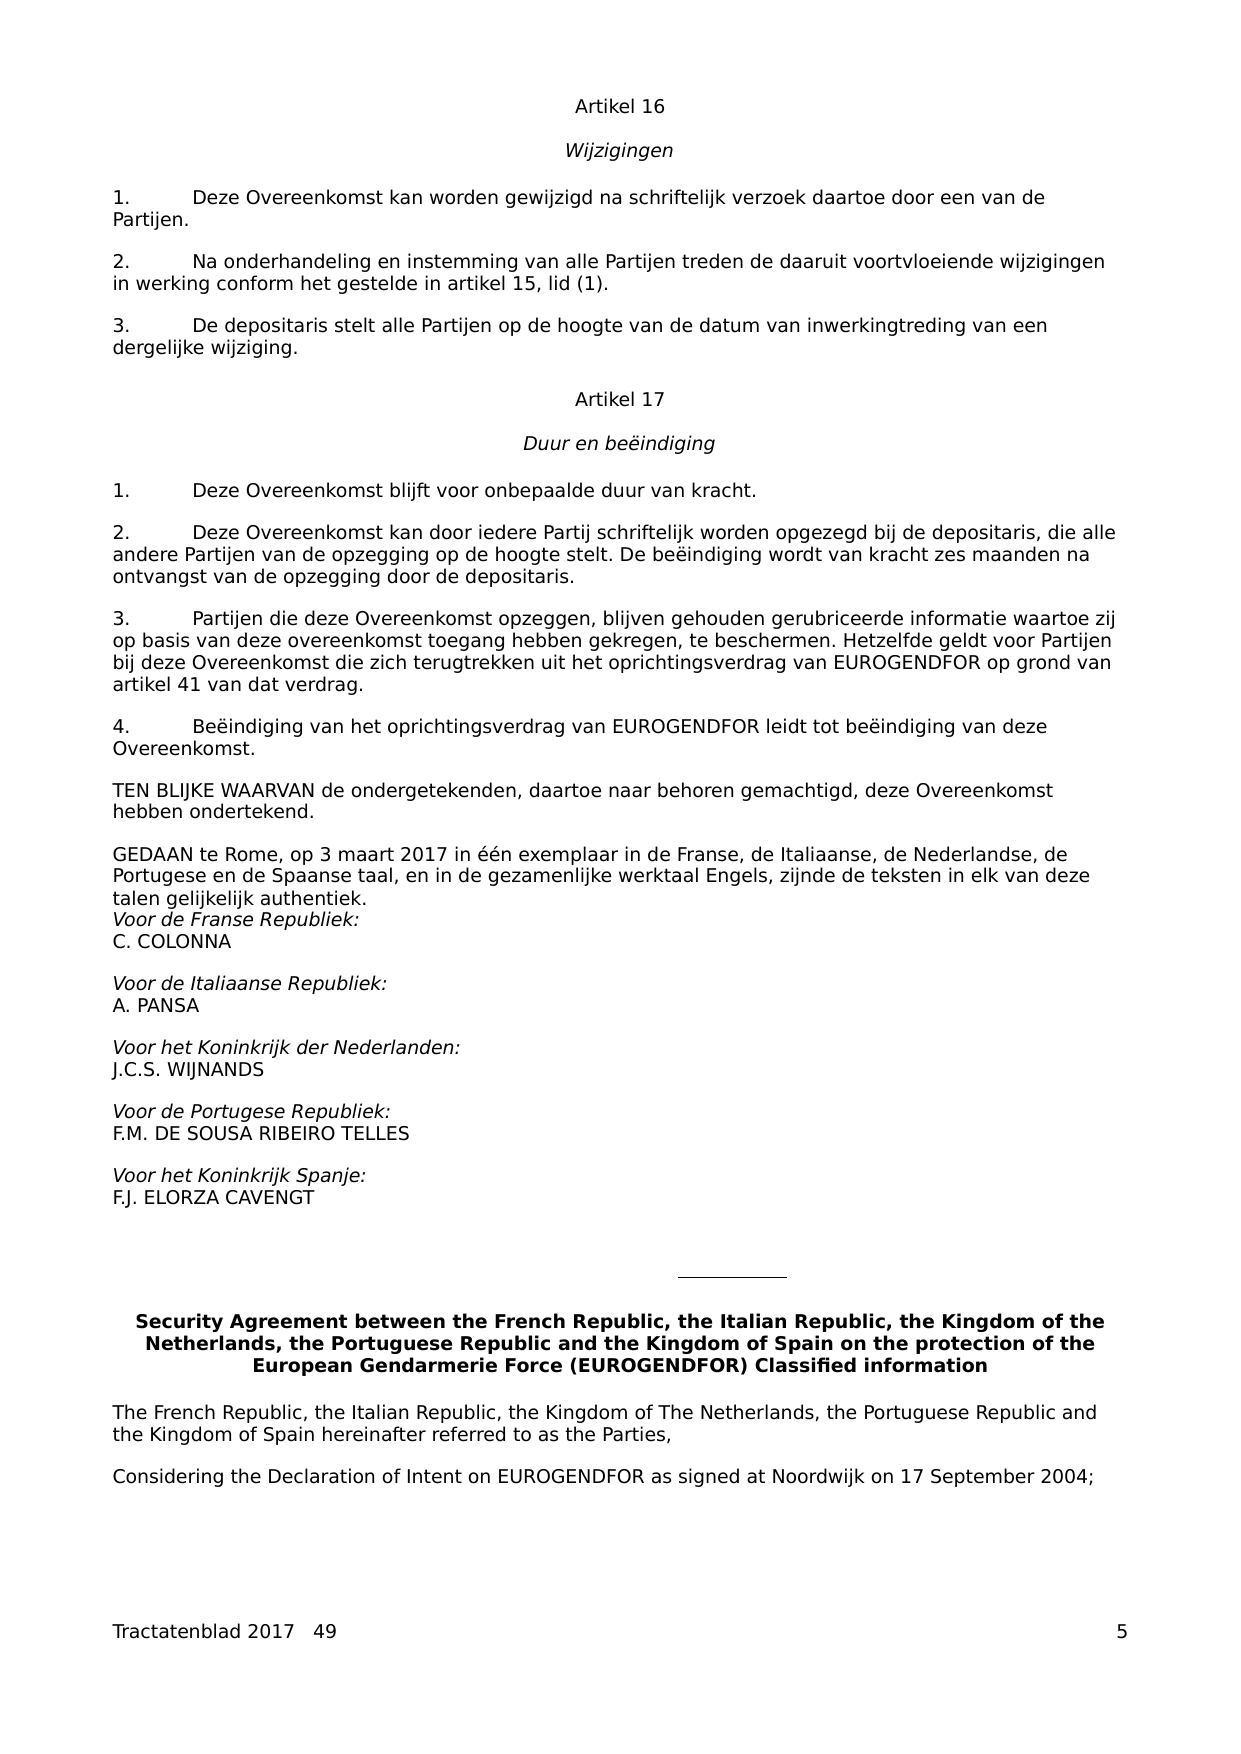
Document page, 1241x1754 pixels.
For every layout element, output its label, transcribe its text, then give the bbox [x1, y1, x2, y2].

text The French Republic, the Italian Republic, the Kingdom of The Netherlands, the Portuguese Republic and the Kingdom of Spain hereinafter referred to as the Parties, [112, 1402, 1128, 1446]
text Voor de Italiaanse Republiek: A. PANSA [112, 973, 1128, 1017]
text Voor het Koninkrijk Spanje: F.J. ELORZA CAVENGT [112, 1165, 1128, 1209]
text Voor het Koninkrijk der Nederlanden: J.C.S. WIJNANDS [112, 1037, 1128, 1081]
subtitle Artikel 16 Wijzigingen [112, 96, 1128, 162]
subtitle Security Agreement between the French Republic, the Italian Republic, the Kingdom of the Netherlands, the Portuguese Republic and the Kingdom of Spain on the protection of the European Gendarmerie Force (EUROGENDFOR) Classified information [112, 1311, 1128, 1377]
text 2. Na onderhandeling en instemming van alle Partijen treden de daaruit voortvloeiende wijzigingen in werking conform het gestelde in artikel 15, lid (1). [112, 251, 1128, 295]
text Voor de Franse Republiek: C. COLONNA [112, 909, 1128, 953]
subtitle Artikel 17 Duur en beëindiging [112, 389, 1128, 455]
text 1. Deze Overeenkomst blijft voor onbepaalde duur van kracht. [112, 480, 1128, 502]
text GEDAAN te Rome, op 3 maart 2017 in één exemplaar in de Franse, de Italiaanse, de Nederlandse, de Portugese en de Spaanse taal, en in de gezamenlijke werktaal Engels, zijnde de teksten in elk van deze talen gelijkelijk authentiek. [112, 843, 1128, 909]
text Considering the Declaration of Intent on EUROGENDFOR as signed at Noordwijk on 17 September 2004; [112, 1466, 1128, 1488]
text 3. Partijen die deze Overeenkomst opzeggen, blijven gehouden gerubriceerde informatie waartoe zij op basis van deze overeenkomst toegang hebben gekregen, te beschermen. Hetzelfde geldt voor Partijen bij deze Overeenkomst die zich terugtrekken uit het oprichtingsverdrag van EUROGENDFOR op grond van artikel 41 van dat verdrag. [112, 608, 1128, 696]
text 3. De depositaris stelt alle Partijen op de hoogte van de datum van inwerkingtreding van een dergelijke wijziging. [112, 315, 1128, 359]
text 4. Beëindiging van het oprichtingsverdrag van EUROGENDFOR leidt tot beëindiging van deze Overeenkomst. [112, 716, 1128, 759]
text Voor de Portugese Republiek: F.M. DE SOUSA RIBEIRO TELLES [112, 1101, 1128, 1145]
text 2. Deze Overeenkomst kan door iedere Partij schriftelijk worden opgezegd bij de depositaris, die alle andere Partijen van de opzegging op de hoogte stelt. De beëindiging wordt van kracht zes maanden na ontvangst van de opzegging door de depositaris. [112, 522, 1128, 588]
text 1. Deze Overeenkomst kan worden gewijzigd na schriftelijk verzoek daartoe door een van de Partijen. [112, 187, 1128, 231]
text TEN BLIJKE WAARVAN de ondergetekenden, daartoe naar behoren gemachtigd, deze Overeenkomst hebben ondertekend. [112, 779, 1128, 823]
